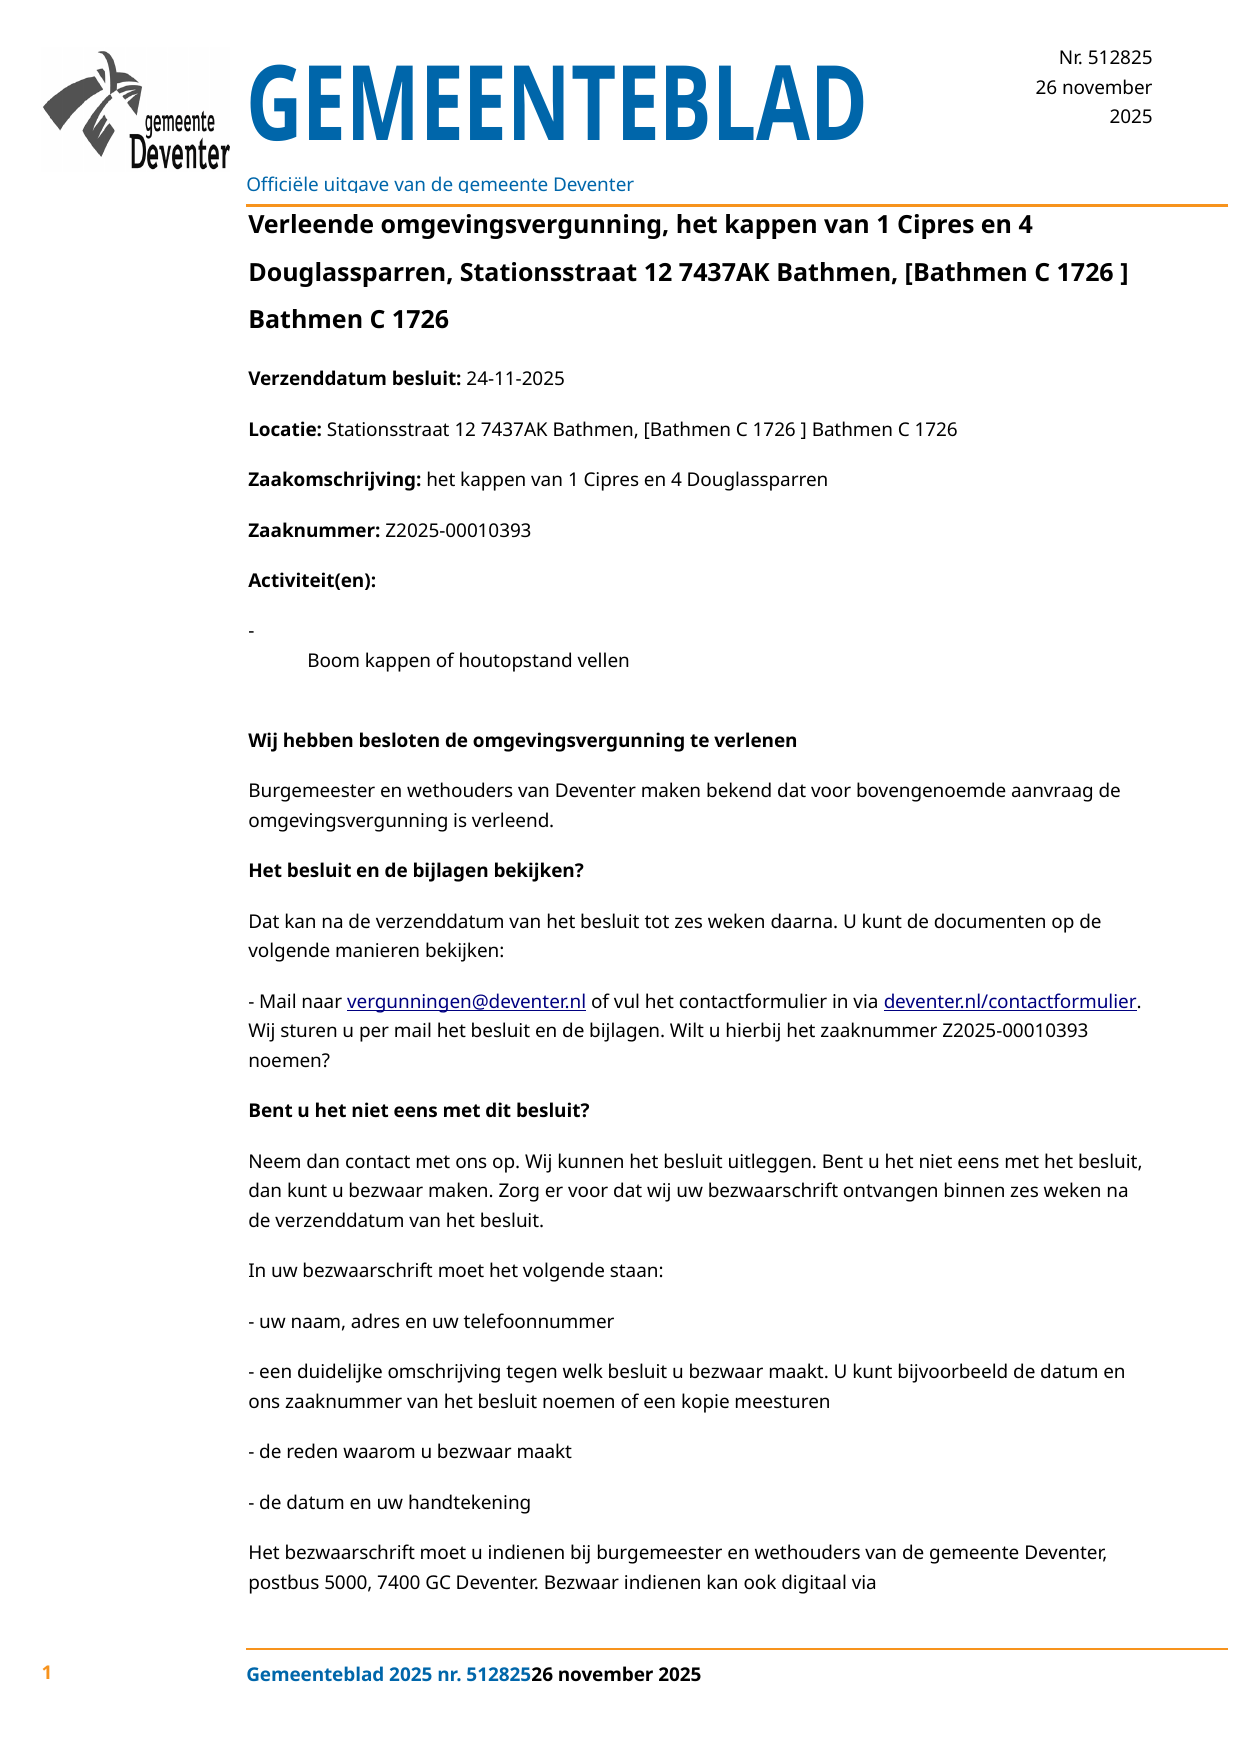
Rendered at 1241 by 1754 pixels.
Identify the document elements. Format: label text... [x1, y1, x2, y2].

text Zaaknummer: Z2025-00010393 [248, 517, 1152, 542]
text Burgemeester en wethouders van Deventer maken bekend dat voor bovengenoemde aanvraag de omgevingsvergunning is verleend. [248, 778, 1152, 833]
text In uw bezwaarschrift moet het volgende staan: [248, 1258, 1152, 1283]
text - een duidelijke omschrijving tegen welk besluit u bezwaar maakt. U kunt bijvoorbeeld de datum en ons zaaknummer van het besluit noemen of een kopie meesturen [248, 1358, 1152, 1414]
text Dat kan na de verzenddatum van het besluit tot zes weken daarna. U kunt de documenten op de volgende manieren bekijken: [248, 908, 1152, 963]
text Locatie: Stationsstraat 12 7437AK Bathmen, [Bathmen C 1726 ] Bathmen C 1726 [248, 416, 1152, 442]
text Neem dan contact met ons op. Wij kunnen het besluit uitleggen. Bent u het niet eens met het besluit, dan kunt u bezwaar maken. Zorg er voor dat wij uw bezwaarschrift ontvangen binnen zes weken na de verzenddatum van het besluit. [248, 1148, 1152, 1233]
list Boom kappen of houtopstand vellen [248, 647, 1152, 673]
text Het besluit en de bijlagen bekijken? [248, 858, 1152, 883]
text Bent u het niet eens met dit besluit? [248, 1098, 1152, 1123]
text Het bezwaarschrift moet u indienen bij burgemeester en wethouders van de gemeente Deventer, postbus 5000, 7400 GC Deventer. Bezwaar indienen kan ook digitaal via [248, 1539, 1152, 1594]
picture [41, 47, 231, 172]
text Zaakomschrijving: het kappen van 1 Cipres en 4 Douglassparren [248, 466, 1152, 492]
text - de datum en uw handtekening [248, 1489, 1152, 1514]
text Activiteit(en): [248, 567, 1152, 593]
text - uw naam, adres en uw telefoonnummer [248, 1308, 1152, 1334]
text Wij hebben besloten de omgevingsvergunning te verlenen [248, 727, 1152, 753]
text - de reden waarom u bezwaar maakt [248, 1438, 1152, 1464]
text - Mail naar vergunningen@deventer.nl of vul het contactformulier in via deventer.nl/contactformulier. Wij sturen u per mail het besluit en de bijlagen. Wilt u hierbij het zaaknummer Z2025-00010393 noemen? [248, 988, 1152, 1073]
text Verzenddatum besluit: 24-11-2025 [248, 366, 1152, 391]
text Verleende omgevingsvergunning, het kappen van 1 Cipres en 4 Douglassparren, Stationsstraat 12 7437AK Bathmen, [Bathmen C 1726 ] Bathmen C 1726 [248, 207, 1152, 336]
